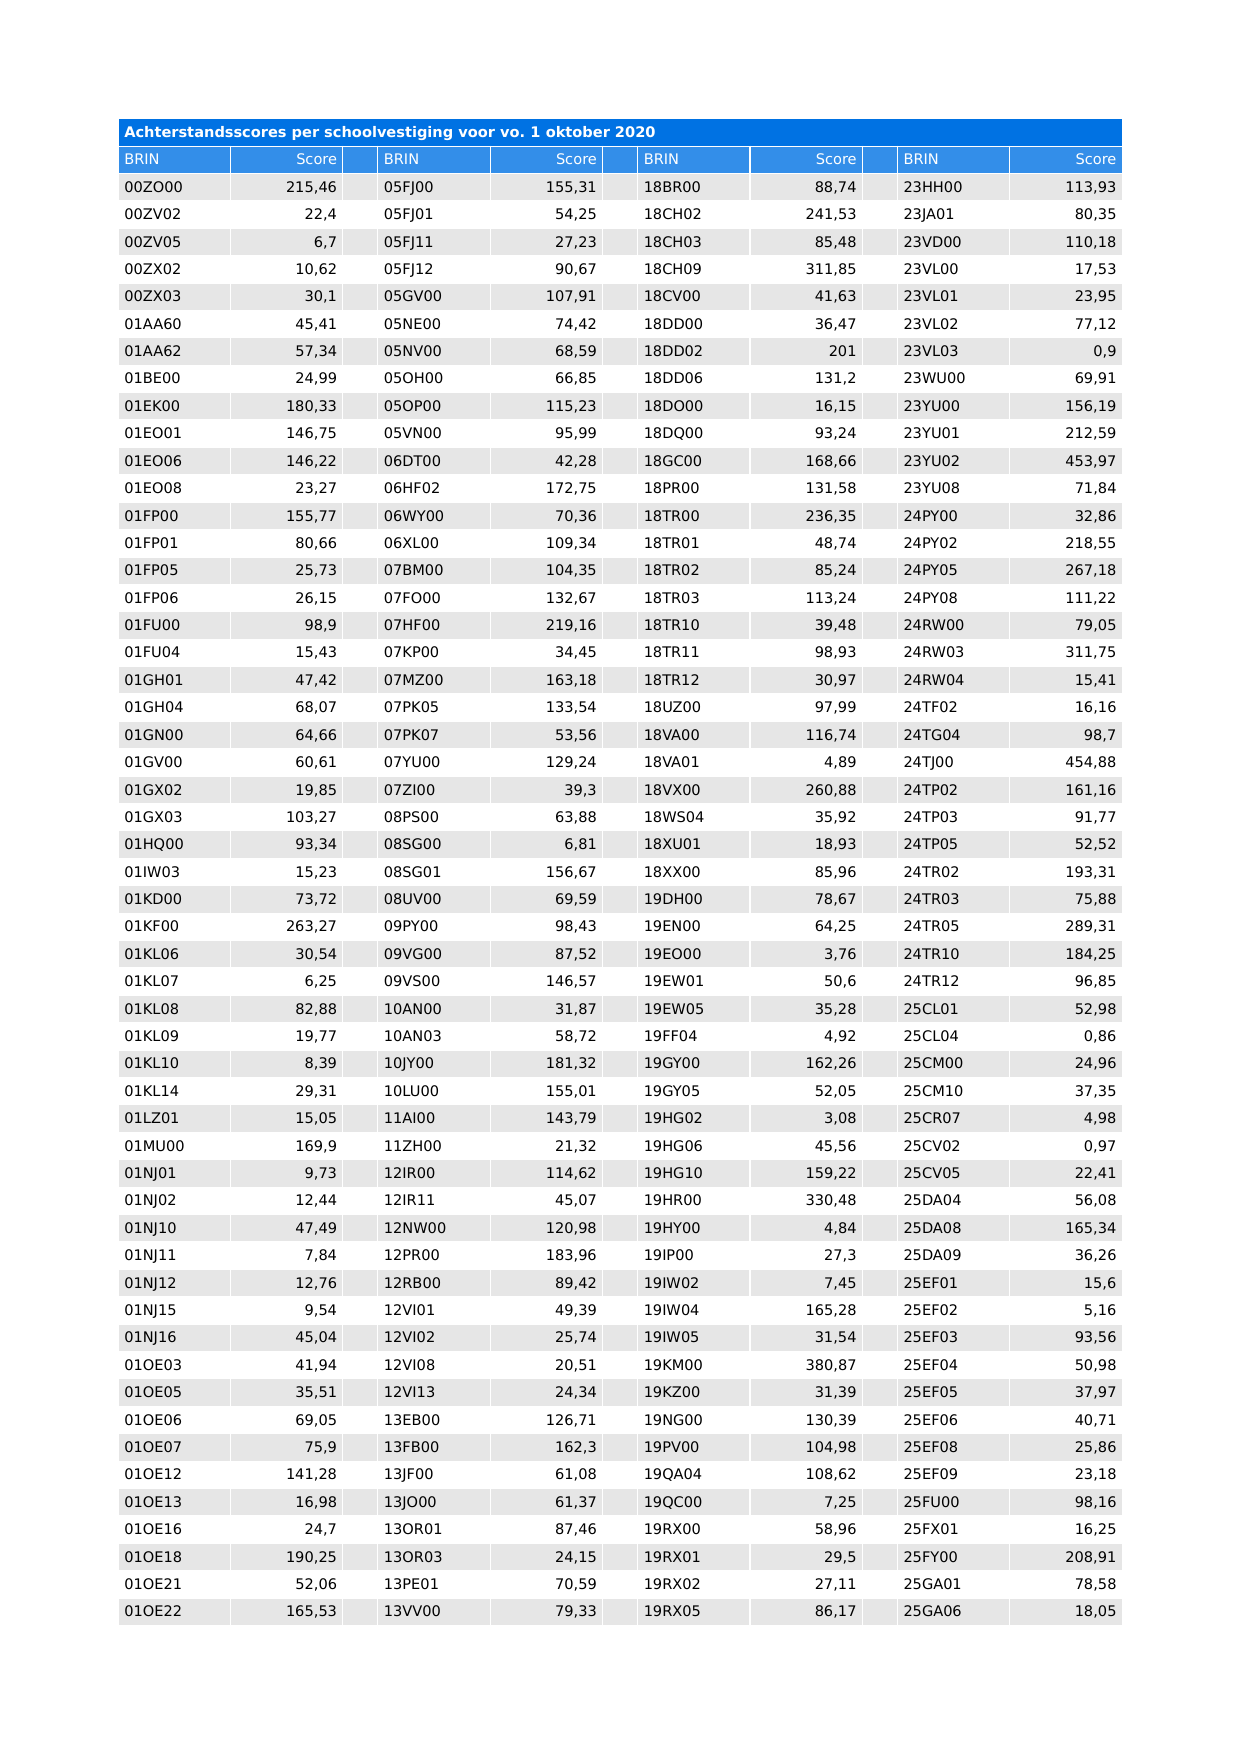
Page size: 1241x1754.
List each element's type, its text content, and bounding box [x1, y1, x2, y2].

table_cell 165,53 [231, 1599, 342, 1625]
table_cell 97,99 [751, 695, 862, 721]
table_cell 25,86 [1010, 1434, 1122, 1461]
table_cell [343, 1379, 377, 1406]
table_cell 80,35 [1010, 201, 1122, 228]
table_cell 25CL04 [898, 1023, 1009, 1049]
table_cell 141,28 [231, 1462, 342, 1488]
table_cell 10,62 [231, 256, 342, 282]
table_cell [863, 1379, 897, 1406]
table_cell [603, 777, 637, 803]
table_cell 45,07 [491, 1188, 602, 1214]
table_cell 79,33 [491, 1599, 602, 1625]
table_cell 01OE07 [119, 1434, 230, 1461]
table_cell [863, 1571, 897, 1597]
table_cell 183,96 [491, 1243, 602, 1269]
table_cell 193,31 [1010, 859, 1122, 885]
table_cell 16,98 [231, 1489, 342, 1515]
table_cell 16,16 [1010, 695, 1122, 721]
table_cell 07ZI00 [378, 777, 490, 803]
table_cell 07BM00 [378, 558, 490, 584]
table_cell 453,97 [1010, 448, 1122, 474]
table_cell 5,16 [1010, 1297, 1122, 1323]
table_cell 13JO00 [378, 1489, 490, 1515]
table_cell 06WY00 [378, 503, 490, 529]
table_cell [863, 1352, 897, 1378]
table_cell [603, 695, 637, 721]
table_cell 09VG00 [378, 941, 490, 967]
table_cell BRIN [119, 147, 230, 173]
table_cell [603, 1352, 637, 1378]
table_cell 6,7 [231, 229, 342, 255]
table_cell 143,79 [491, 1105, 602, 1132]
table_cell 13OR01 [378, 1516, 490, 1543]
table_cell 19DH00 [638, 886, 749, 913]
table_cell 24TG04 [898, 722, 1009, 748]
table_cell 24TR02 [898, 859, 1009, 885]
table_cell 24PY05 [898, 558, 1009, 584]
table_cell 4,92 [751, 1023, 862, 1049]
table_cell 78,58 [1010, 1571, 1122, 1597]
table_cell 19HG06 [638, 1133, 749, 1159]
table_cell 7,25 [751, 1489, 862, 1515]
table_cell 08SG00 [378, 831, 490, 858]
table_cell 01GH04 [119, 695, 230, 721]
table_cell 11ZH00 [378, 1133, 490, 1159]
table_cell 86,17 [751, 1599, 862, 1625]
table_cell 19IW04 [638, 1297, 749, 1323]
table_cell 24TP03 [898, 804, 1009, 830]
table_cell [603, 448, 637, 474]
table_cell [863, 229, 897, 255]
table_cell 70,36 [491, 503, 602, 529]
table_cell [343, 996, 377, 1022]
table_cell 24TR12 [898, 969, 1009, 995]
table_cell [863, 311, 897, 337]
table_cell [863, 393, 897, 419]
table_cell 07MZ00 [378, 667, 490, 693]
table_cell [603, 393, 637, 419]
table_cell 23HH00 [898, 174, 1009, 200]
table_cell 24TR03 [898, 886, 1009, 913]
table_cell 18WS04 [638, 804, 749, 830]
table_cell 01NJ02 [119, 1188, 230, 1214]
table_cell 18XU01 [638, 831, 749, 858]
table_cell 01OE18 [119, 1544, 230, 1570]
table_cell [603, 612, 637, 639]
table_cell 18CV00 [638, 284, 749, 310]
table_cell [863, 448, 897, 474]
table_cell 23VD00 [898, 229, 1009, 255]
table_cell 18TR11 [638, 640, 749, 666]
table_cell [603, 174, 637, 200]
table_cell 109,34 [491, 530, 602, 556]
table_cell 24RW00 [898, 612, 1009, 639]
table_cell 18XX00 [638, 859, 749, 885]
table_cell 15,43 [231, 640, 342, 666]
table_cell 208,91 [1010, 1544, 1122, 1570]
table_cell 08PS00 [378, 804, 490, 830]
table_cell 77,12 [1010, 311, 1122, 337]
table_cell 19GY00 [638, 1051, 749, 1077]
table_cell [603, 831, 637, 858]
table_cell [343, 284, 377, 310]
table_cell [603, 1078, 637, 1104]
table_cell 01KF00 [119, 914, 230, 940]
table_cell [863, 1599, 897, 1625]
table_cell 27,23 [491, 229, 602, 255]
table_cell 27,3 [751, 1243, 862, 1269]
table_cell 25EF09 [898, 1462, 1009, 1488]
table_cell 4,89 [751, 749, 862, 776]
table_cell 52,06 [231, 1571, 342, 1597]
table_cell [863, 1489, 897, 1515]
table_cell [603, 722, 637, 748]
table_cell 01OE22 [119, 1599, 230, 1625]
table_cell 131,58 [751, 475, 862, 502]
table_cell [603, 1325, 637, 1351]
table_cell [603, 1215, 637, 1241]
table_cell BRIN [378, 147, 490, 173]
table_cell 18UZ00 [638, 695, 749, 721]
table_cell 13JF00 [378, 1462, 490, 1488]
table_cell 19FF04 [638, 1023, 749, 1049]
table_cell 15,23 [231, 859, 342, 885]
table_cell 01FP00 [119, 503, 230, 529]
table_cell [343, 1215, 377, 1241]
table_cell 18CH09 [638, 256, 749, 282]
table_cell [863, 421, 897, 447]
table_cell 52,52 [1010, 831, 1122, 858]
table_cell [343, 1325, 377, 1351]
table_cell [343, 1051, 377, 1077]
table_cell [603, 1297, 637, 1323]
table_cell 22,4 [231, 201, 342, 228]
table_cell [863, 804, 897, 830]
table_cell 01EO01 [119, 421, 230, 447]
table_cell [863, 1023, 897, 1049]
table_cell [603, 1407, 637, 1433]
table_cell 380,87 [751, 1352, 862, 1378]
table_cell [603, 1105, 637, 1132]
table_cell 8,39 [231, 1051, 342, 1077]
table_cell 61,37 [491, 1489, 602, 1515]
table_cell 25FU00 [898, 1489, 1009, 1515]
table_cell [343, 1434, 377, 1461]
table_cell 23YU01 [898, 421, 1009, 447]
table_cell [343, 338, 377, 365]
table_cell 104,35 [491, 558, 602, 584]
table_cell 13VV00 [378, 1599, 490, 1625]
table_cell 23VL01 [898, 284, 1009, 310]
table_cell 09VS00 [378, 969, 490, 995]
table_cell 45,41 [231, 311, 342, 337]
table_cell Score [1010, 147, 1122, 173]
table_cell 25EF08 [898, 1434, 1009, 1461]
table_cell [343, 174, 377, 200]
table_cell 90,67 [491, 256, 602, 282]
table_cell 47,42 [231, 667, 342, 693]
table_cell 71,84 [1010, 475, 1122, 502]
table_cell 29,5 [751, 1544, 862, 1570]
table_cell 23,27 [231, 475, 342, 502]
table_cell 218,55 [1010, 530, 1122, 556]
table_cell [603, 1489, 637, 1515]
table_cell 18VA01 [638, 749, 749, 776]
table_cell 19GY05 [638, 1078, 749, 1104]
table_cell 201 [751, 338, 862, 365]
table_cell 05OH00 [378, 366, 490, 392]
table_cell 06DT00 [378, 448, 490, 474]
table_cell [603, 530, 637, 556]
table_cell [343, 229, 377, 255]
table_cell [343, 1105, 377, 1132]
table_cell 52,98 [1010, 996, 1122, 1022]
table_cell [603, 640, 637, 666]
table_cell 133,54 [491, 695, 602, 721]
table_cell 88,74 [751, 174, 862, 200]
table_cell 01KL07 [119, 969, 230, 995]
table_cell [863, 1243, 897, 1269]
table_cell 12,44 [231, 1188, 342, 1214]
table_cell 01OE21 [119, 1571, 230, 1597]
table_cell 12PR00 [378, 1243, 490, 1269]
table_cell 01FP05 [119, 558, 230, 584]
table_cell [343, 831, 377, 858]
table_cell [863, 284, 897, 310]
table_cell 15,05 [231, 1105, 342, 1132]
table_cell BRIN [638, 147, 749, 173]
table_cell 12VI02 [378, 1325, 490, 1351]
table_cell 19EO00 [638, 941, 749, 967]
table_cell 08UV00 [378, 886, 490, 913]
table_cell 30,97 [751, 667, 862, 693]
table_cell 01GV00 [119, 749, 230, 776]
table_cell 30,54 [231, 941, 342, 967]
table_cell 111,22 [1010, 585, 1122, 611]
table_cell 01OE16 [119, 1516, 230, 1543]
table_cell 23VL03 [898, 338, 1009, 365]
table_cell 05OP00 [378, 393, 490, 419]
table_cell [343, 1023, 377, 1049]
table_cell 24PY00 [898, 503, 1009, 529]
table_cell 05FJ11 [378, 229, 490, 255]
table_cell 01NJ10 [119, 1215, 230, 1241]
table_cell [603, 475, 637, 502]
table_cell [603, 1023, 637, 1049]
table_cell 24,7 [231, 1516, 342, 1543]
table_cell [863, 1188, 897, 1214]
table_cell [603, 941, 637, 967]
table_cell 4,84 [751, 1215, 862, 1241]
table_cell 31,87 [491, 996, 602, 1022]
table_cell 19,85 [231, 777, 342, 803]
table_cell [603, 1051, 637, 1077]
table_cell 01KL08 [119, 996, 230, 1022]
table_cell 330,48 [751, 1188, 862, 1214]
table_cell 23YU08 [898, 475, 1009, 502]
table_cell 22,41 [1010, 1160, 1122, 1187]
table_cell [343, 585, 377, 611]
table_cell [343, 695, 377, 721]
table_cell [343, 1516, 377, 1543]
table_cell 01GH01 [119, 667, 230, 693]
table_cell 219,16 [491, 612, 602, 639]
table_cell 16,25 [1010, 1516, 1122, 1543]
table_cell 19HY00 [638, 1215, 749, 1241]
table_cell 23VL00 [898, 256, 1009, 282]
table_cell 09PY00 [378, 914, 490, 940]
table_cell 74,42 [491, 311, 602, 337]
table_header Achterstandsscores per schoolvestiging voor vo. 1 oktober 2020 [119, 119, 1122, 146]
table_cell [343, 256, 377, 282]
table_cell 19RX00 [638, 1516, 749, 1543]
table_cell 29,31 [231, 1078, 342, 1104]
table_cell 107,91 [491, 284, 602, 310]
table_cell [863, 256, 897, 282]
table_cell 19HG02 [638, 1105, 749, 1132]
table_cell 156,19 [1010, 393, 1122, 419]
table_cell 215,46 [231, 174, 342, 200]
table_cell 05GV00 [378, 284, 490, 310]
table_cell [343, 1188, 377, 1214]
table_cell 69,59 [491, 886, 602, 913]
table_cell 115,23 [491, 393, 602, 419]
table_cell 98,16 [1010, 1489, 1122, 1515]
table_cell 01GN00 [119, 722, 230, 748]
table_cell 61,08 [491, 1462, 602, 1488]
table_cell 50,98 [1010, 1352, 1122, 1378]
table_cell 0,97 [1010, 1133, 1122, 1159]
table_cell 10AN00 [378, 996, 490, 1022]
table_cell 25EF02 [898, 1297, 1009, 1323]
table_cell [343, 1160, 377, 1187]
table_cell 98,9 [231, 612, 342, 639]
table_cell 17,53 [1010, 256, 1122, 282]
table_cell 56,08 [1010, 1188, 1122, 1214]
table_cell 00ZO00 [119, 174, 230, 200]
table_cell 00ZX03 [119, 284, 230, 310]
table_cell 01GX02 [119, 777, 230, 803]
table_cell 15,41 [1010, 667, 1122, 693]
table_cell 79,05 [1010, 612, 1122, 639]
table_cell [863, 640, 897, 666]
table_cell 11AI00 [378, 1105, 490, 1132]
table_cell 73,72 [231, 886, 342, 913]
table_cell 06XL00 [378, 530, 490, 556]
table_cell 00ZV05 [119, 229, 230, 255]
table_cell 87,46 [491, 1516, 602, 1543]
table_cell [863, 941, 897, 967]
table_cell 01KL14 [119, 1078, 230, 1104]
table_cell 60,61 [231, 749, 342, 776]
table_cell 9,73 [231, 1160, 342, 1187]
table_cell 01NJ01 [119, 1160, 230, 1187]
table_cell [343, 1243, 377, 1269]
table_cell 01HQ00 [119, 831, 230, 858]
table_cell 23YU02 [898, 448, 1009, 474]
table_cell 25EF05 [898, 1379, 1009, 1406]
table_cell 13FB00 [378, 1434, 490, 1461]
table_cell 13EB00 [378, 1407, 490, 1433]
table_cell [343, 722, 377, 748]
table_cell 16,15 [751, 393, 862, 419]
table_cell [343, 1599, 377, 1625]
table_cell [603, 229, 637, 255]
table_cell [863, 777, 897, 803]
table_cell [863, 1051, 897, 1077]
table_cell 25DA09 [898, 1243, 1009, 1269]
table_cell 01OE13 [119, 1489, 230, 1515]
table_cell 311,85 [751, 256, 862, 282]
table_cell 236,35 [751, 503, 862, 529]
table_cell 01EO06 [119, 448, 230, 474]
table_cell [343, 201, 377, 228]
table_cell 12IR11 [378, 1188, 490, 1214]
table_cell 18TR12 [638, 667, 749, 693]
table_cell [343, 886, 377, 913]
table_cell 311,75 [1010, 640, 1122, 666]
table_cell 39,3 [491, 777, 602, 803]
table_cell 19PV00 [638, 1434, 749, 1461]
table_cell [343, 941, 377, 967]
table_cell [343, 859, 377, 885]
table_cell 05FJ12 [378, 256, 490, 282]
table_cell 155,31 [491, 174, 602, 200]
table_cell 25FY00 [898, 1544, 1009, 1570]
table_cell [863, 503, 897, 529]
table_cell 01MU00 [119, 1133, 230, 1159]
table_cell 66,85 [491, 366, 602, 392]
table_cell 24TP02 [898, 777, 1009, 803]
table_cell 162,3 [491, 1434, 602, 1461]
table_cell [863, 1462, 897, 1488]
table_cell 68,59 [491, 338, 602, 365]
table_cell 42,28 [491, 448, 602, 474]
table_cell 23YU00 [898, 393, 1009, 419]
table_cell 6,25 [231, 969, 342, 995]
table_cell 07YU00 [378, 749, 490, 776]
table_cell 19EN00 [638, 914, 749, 940]
table_cell [343, 804, 377, 830]
table_cell 24TR10 [898, 941, 1009, 967]
table_cell [343, 1297, 377, 1323]
table_cell 108,62 [751, 1462, 862, 1488]
table_cell 01NJ12 [119, 1270, 230, 1296]
table_cell 05NV00 [378, 338, 490, 365]
table_cell 18,93 [751, 831, 862, 858]
table_cell [603, 558, 637, 584]
table_cell 25EF03 [898, 1325, 1009, 1351]
table_cell 24RW04 [898, 667, 1009, 693]
table_cell [343, 1571, 377, 1597]
table_cell 58,96 [751, 1516, 862, 1543]
table_cell 3,08 [751, 1105, 862, 1132]
table_cell 0,86 [1010, 1023, 1122, 1049]
table_cell 241,53 [751, 201, 862, 228]
table_cell 78,67 [751, 886, 862, 913]
table_cell 163,18 [491, 667, 602, 693]
table_cell 45,56 [751, 1133, 862, 1159]
table_cell 87,52 [491, 941, 602, 967]
table_cell 41,94 [231, 1352, 342, 1378]
table_cell 07KP00 [378, 640, 490, 666]
table_cell [343, 475, 377, 502]
table_cell 131,2 [751, 366, 862, 392]
table_cell [863, 996, 897, 1022]
table_cell 47,49 [231, 1215, 342, 1241]
table_cell [863, 558, 897, 584]
table_cell 35,92 [751, 804, 862, 830]
table_cell 01EK00 [119, 393, 230, 419]
table_cell Score [751, 147, 862, 173]
table_cell 08SG01 [378, 859, 490, 885]
table_cell 19QA04 [638, 1462, 749, 1488]
table_cell [603, 1462, 637, 1488]
table_cell [603, 1133, 637, 1159]
table_cell 01NJ16 [119, 1325, 230, 1351]
table_cell 52,05 [751, 1078, 862, 1104]
table_cell 06HF02 [378, 475, 490, 502]
table_cell [603, 1434, 637, 1461]
table_cell 18TR03 [638, 585, 749, 611]
table_cell 96,85 [1010, 969, 1122, 995]
table_cell 35,51 [231, 1379, 342, 1406]
table_cell [863, 1297, 897, 1323]
table_cell [343, 1489, 377, 1515]
table_cell [603, 914, 637, 940]
table_cell 63,88 [491, 804, 602, 830]
table_cell 24,96 [1010, 1051, 1122, 1077]
table_cell 01FP01 [119, 530, 230, 556]
table_cell [863, 722, 897, 748]
table_cell 80,66 [231, 530, 342, 556]
table_cell 25CV05 [898, 1160, 1009, 1187]
table_cell [603, 667, 637, 693]
table_cell 10AN03 [378, 1023, 490, 1049]
table_cell 18PR00 [638, 475, 749, 502]
table_cell 82,88 [231, 996, 342, 1022]
table_cell 35,28 [751, 996, 862, 1022]
table_cell 156,67 [491, 859, 602, 885]
table_cell 89,42 [491, 1270, 602, 1296]
table_cell [343, 1352, 377, 1378]
table_cell [863, 174, 897, 200]
table_cell [603, 859, 637, 885]
table_cell [863, 969, 897, 995]
table_cell 25EF06 [898, 1407, 1009, 1433]
table_cell 24,34 [491, 1379, 602, 1406]
table_cell [603, 338, 637, 365]
table_cell 18DD02 [638, 338, 749, 365]
table_cell 54,25 [491, 201, 602, 228]
table_cell 12VI13 [378, 1379, 490, 1406]
table_cell 20,51 [491, 1352, 602, 1378]
table_cell 23,18 [1010, 1462, 1122, 1488]
table_cell 162,26 [751, 1051, 862, 1077]
table_cell 19RX01 [638, 1544, 749, 1570]
table_cell 18VX00 [638, 777, 749, 803]
table_cell 50,6 [751, 969, 862, 995]
table_cell 36,47 [751, 311, 862, 337]
table_cell [603, 366, 637, 392]
table_cell 93,24 [751, 421, 862, 447]
table_cell [863, 201, 897, 228]
table_cell [343, 1133, 377, 1159]
table_cell [603, 996, 637, 1022]
table_cell 24PY08 [898, 585, 1009, 611]
table_cell [603, 503, 637, 529]
table_cell [343, 1078, 377, 1104]
table_cell 34,45 [491, 640, 602, 666]
table_cell [863, 667, 897, 693]
table_cell 12,76 [231, 1270, 342, 1296]
table_cell 18TR02 [638, 558, 749, 584]
table_cell 21,32 [491, 1133, 602, 1159]
table_cell 12VI01 [378, 1297, 490, 1323]
table_cell 19HG10 [638, 1160, 749, 1187]
table_cell 01KD00 [119, 886, 230, 913]
table_cell [603, 256, 637, 282]
table_cell [343, 1407, 377, 1433]
table_cell 75,88 [1010, 886, 1122, 913]
table_cell 165,28 [751, 1297, 862, 1323]
table_cell 93,34 [231, 831, 342, 858]
table_cell 32,86 [1010, 503, 1122, 529]
table_cell 93,56 [1010, 1325, 1122, 1351]
table_cell 25DA08 [898, 1215, 1009, 1241]
table_cell 19EW05 [638, 996, 749, 1022]
table_cell 9,54 [231, 1297, 342, 1323]
table_cell 168,66 [751, 448, 862, 474]
table_cell 01NJ15 [119, 1297, 230, 1323]
table_cell 263,27 [231, 914, 342, 940]
table_cell [603, 1379, 637, 1406]
table_cell 85,48 [751, 229, 862, 255]
table_cell 53,56 [491, 722, 602, 748]
table_cell [603, 284, 637, 310]
table_cell 18DO00 [638, 393, 749, 419]
table_cell 70,59 [491, 1571, 602, 1597]
table_cell [603, 1544, 637, 1570]
table_cell 212,59 [1010, 421, 1122, 447]
table_cell 01AA60 [119, 311, 230, 337]
table_cell [863, 475, 897, 502]
table_cell [863, 1325, 897, 1351]
table_cell Score [491, 147, 602, 173]
table_cell 19RX02 [638, 1571, 749, 1597]
table_cell 104,98 [751, 1434, 862, 1461]
table_cell 24,99 [231, 366, 342, 392]
table_cell [343, 1270, 377, 1296]
table_cell [603, 1243, 637, 1269]
table_cell 25GA01 [898, 1571, 1009, 1597]
table_cell [343, 749, 377, 776]
table_cell 69,05 [231, 1407, 342, 1433]
table_cell 01FU04 [119, 640, 230, 666]
table_cell 24,15 [491, 1544, 602, 1570]
table_cell 25,74 [491, 1325, 602, 1351]
table_cell 4,98 [1010, 1105, 1122, 1132]
table_cell [863, 1078, 897, 1104]
table_cell 289,31 [1010, 914, 1122, 940]
table_cell 267,18 [1010, 558, 1122, 584]
table_cell 181,32 [491, 1051, 602, 1077]
table_cell 01OE12 [119, 1462, 230, 1488]
table_cell 07PK07 [378, 722, 490, 748]
table_cell 41,63 [751, 284, 862, 310]
table_cell [603, 147, 637, 173]
table_cell 36,26 [1010, 1243, 1122, 1269]
table_cell 27,11 [751, 1571, 862, 1597]
table_cell 132,67 [491, 585, 602, 611]
table_cell [343, 393, 377, 419]
table_cell 165,34 [1010, 1215, 1122, 1241]
table_cell [863, 831, 897, 858]
table_cell [603, 1188, 637, 1214]
table_cell 18TR10 [638, 612, 749, 639]
table_cell 26,15 [231, 585, 342, 611]
table_cell 05VN00 [378, 421, 490, 447]
table_cell 24TF02 [898, 695, 1009, 721]
table_cell 3,76 [751, 941, 862, 967]
table_cell 159,22 [751, 1160, 862, 1187]
table_cell 39,48 [751, 612, 862, 639]
table_cell 30,1 [231, 284, 342, 310]
table_cell 01OE05 [119, 1379, 230, 1406]
table_cell 19,77 [231, 1023, 342, 1049]
table_cell 01KL09 [119, 1023, 230, 1049]
table_cell 13OR03 [378, 1544, 490, 1570]
table_cell 01OE06 [119, 1407, 230, 1433]
table_cell 18BR00 [638, 174, 749, 200]
table_cell 19IP00 [638, 1243, 749, 1269]
table_cell 01IW03 [119, 859, 230, 885]
table_cell [603, 1571, 637, 1597]
table_cell 01OE03 [119, 1352, 230, 1378]
table_cell 12VI08 [378, 1352, 490, 1378]
table_cell 57,34 [231, 338, 342, 365]
table_cell [863, 1516, 897, 1543]
table_cell 25GA06 [898, 1599, 1009, 1625]
table_cell [343, 448, 377, 474]
table_cell [863, 612, 897, 639]
table_cell 180,33 [231, 393, 342, 419]
table_cell Score [231, 147, 342, 173]
table_cell 01EO08 [119, 475, 230, 502]
table_cell 98,93 [751, 640, 862, 666]
table_cell [603, 886, 637, 913]
table_cell [343, 421, 377, 447]
table_cell 24RW03 [898, 640, 1009, 666]
table_cell 05FJ00 [378, 174, 490, 200]
table_cell 19IW02 [638, 1270, 749, 1296]
table_cell 18,05 [1010, 1599, 1122, 1625]
table_cell 00ZX02 [119, 256, 230, 282]
table_cell [863, 1544, 897, 1570]
table_cell 25CR07 [898, 1105, 1009, 1132]
table_cell [603, 421, 637, 447]
table_cell 25CL01 [898, 996, 1009, 1022]
table_cell 40,71 [1010, 1407, 1122, 1433]
table_cell 85,96 [751, 859, 862, 885]
table_cell [343, 612, 377, 639]
table_cell 25FX01 [898, 1516, 1009, 1543]
table_cell [603, 1599, 637, 1625]
table_cell 24TJ00 [898, 749, 1009, 776]
table_cell 19EW01 [638, 969, 749, 995]
table_cell 114,62 [491, 1160, 602, 1187]
table_cell 00ZV02 [119, 201, 230, 228]
table_cell 7,45 [751, 1270, 862, 1296]
table_cell [343, 311, 377, 337]
table_cell [863, 366, 897, 392]
table_cell 103,27 [231, 804, 342, 830]
table_cell 19IW05 [638, 1325, 749, 1351]
table_cell 69,91 [1010, 366, 1122, 392]
table_cell [863, 530, 897, 556]
table_cell 01BE00 [119, 366, 230, 392]
table_cell 155,77 [231, 503, 342, 529]
table_cell [343, 969, 377, 995]
table_cell [603, 1270, 637, 1296]
table_cell 146,22 [231, 448, 342, 474]
table_cell 75,9 [231, 1434, 342, 1461]
table_cell 07PK05 [378, 695, 490, 721]
table_cell 18VA00 [638, 722, 749, 748]
table_cell [343, 366, 377, 392]
table_cell [863, 1133, 897, 1159]
table_cell 19QC00 [638, 1489, 749, 1515]
table_cell [343, 777, 377, 803]
table_cell 169,9 [231, 1133, 342, 1159]
table_cell [863, 886, 897, 913]
table_cell 25CM00 [898, 1051, 1009, 1077]
table_cell [603, 201, 637, 228]
table_cell 15,6 [1010, 1270, 1122, 1296]
table_cell 129,24 [491, 749, 602, 776]
table_cell [863, 1105, 897, 1132]
table_cell 18DD00 [638, 311, 749, 337]
table_cell 07FO00 [378, 585, 490, 611]
table_cell 45,04 [231, 1325, 342, 1351]
table_cell [863, 695, 897, 721]
table_cell 116,74 [751, 722, 862, 748]
table_cell [863, 585, 897, 611]
table_cell 24TR05 [898, 914, 1009, 940]
table_cell [863, 147, 897, 173]
table_cell 18DQ00 [638, 421, 749, 447]
table_cell 23,95 [1010, 284, 1122, 310]
table_cell 25DA04 [898, 1188, 1009, 1214]
table_cell 7,84 [231, 1243, 342, 1269]
table_cell 19RX05 [638, 1599, 749, 1625]
table_cell 25CV02 [898, 1133, 1009, 1159]
table_cell 454,88 [1010, 749, 1122, 776]
table_cell 64,25 [751, 914, 862, 940]
table_cell 48,74 [751, 530, 862, 556]
table_cell 01FU00 [119, 612, 230, 639]
table_cell 18TR00 [638, 503, 749, 529]
table_cell 19KM00 [638, 1352, 749, 1378]
table_cell [343, 667, 377, 693]
table_cell [863, 1434, 897, 1461]
table_cell 0,9 [1010, 338, 1122, 365]
table_cell [603, 969, 637, 995]
table_cell 113,93 [1010, 174, 1122, 200]
table_cell 172,75 [491, 475, 602, 502]
table_cell [863, 914, 897, 940]
table_cell 37,97 [1010, 1379, 1122, 1406]
table_cell 01KL10 [119, 1051, 230, 1077]
table_cell 126,71 [491, 1407, 602, 1433]
table_cell 184,25 [1010, 941, 1122, 967]
table_cell 85,24 [751, 558, 862, 584]
table_cell 10LU00 [378, 1078, 490, 1104]
table_cell [863, 749, 897, 776]
table_cell BRIN [898, 147, 1009, 173]
table_cell 01FP06 [119, 585, 230, 611]
table_cell 130,39 [751, 1407, 862, 1433]
table_cell 12RB00 [378, 1270, 490, 1296]
table_cell [603, 1160, 637, 1187]
table_cell 64,66 [231, 722, 342, 748]
table_cell 23WU00 [898, 366, 1009, 392]
table_cell [603, 585, 637, 611]
table_cell 37,35 [1010, 1078, 1122, 1104]
table_cell 146,57 [491, 969, 602, 995]
table_cell 23JA01 [898, 201, 1009, 228]
table_cell 12IR00 [378, 1160, 490, 1187]
table_cell [863, 859, 897, 885]
table_cell 24PY02 [898, 530, 1009, 556]
table_cell [343, 530, 377, 556]
table_cell 98,7 [1010, 722, 1122, 748]
table_cell 12NW00 [378, 1215, 490, 1241]
table_cell 58,72 [491, 1023, 602, 1049]
table_cell 91,77 [1010, 804, 1122, 830]
table_cell 01GX03 [119, 804, 230, 830]
table_cell [343, 503, 377, 529]
table_cell [603, 804, 637, 830]
table_cell 23VL02 [898, 311, 1009, 337]
table_cell 190,25 [231, 1544, 342, 1570]
table_cell [343, 1462, 377, 1488]
table_cell [863, 1215, 897, 1241]
table_cell 13PE01 [378, 1571, 490, 1597]
table_cell 155,01 [491, 1078, 602, 1104]
table_cell 10JY00 [378, 1051, 490, 1077]
table_cell 113,24 [751, 585, 862, 611]
table_cell 24TP05 [898, 831, 1009, 858]
table_cell 05NE00 [378, 311, 490, 337]
table_cell 18TR01 [638, 530, 749, 556]
table_cell 18DD06 [638, 366, 749, 392]
table_cell [343, 640, 377, 666]
table_cell 25,73 [231, 558, 342, 584]
table_cell [863, 338, 897, 365]
table_cell [603, 311, 637, 337]
table_cell [863, 1270, 897, 1296]
table_cell [603, 749, 637, 776]
table_cell 31,54 [751, 1325, 862, 1351]
table_cell 120,98 [491, 1215, 602, 1241]
table_cell 18CH03 [638, 229, 749, 255]
table_cell 01NJ11 [119, 1243, 230, 1269]
table_cell 98,43 [491, 914, 602, 940]
table_cell 07HF00 [378, 612, 490, 639]
table_cell 01LZ01 [119, 1105, 230, 1132]
table_cell [343, 558, 377, 584]
table_cell 161,16 [1010, 777, 1122, 803]
table_cell 95,99 [491, 421, 602, 447]
table_cell [863, 1160, 897, 1187]
table_cell 68,07 [231, 695, 342, 721]
table_cell 110,18 [1010, 229, 1122, 255]
table_cell 18CH02 [638, 201, 749, 228]
table_cell 18GC00 [638, 448, 749, 474]
table_cell 260,88 [751, 777, 862, 803]
table_cell [343, 914, 377, 940]
table_cell 19KZ00 [638, 1379, 749, 1406]
table_cell 19HR00 [638, 1188, 749, 1214]
table_cell 25EF04 [898, 1352, 1009, 1378]
table_cell 25EF01 [898, 1270, 1009, 1296]
table_cell [603, 1516, 637, 1543]
table_cell 31,39 [751, 1379, 862, 1406]
table_cell 01KL06 [119, 941, 230, 967]
table_cell 25CM10 [898, 1078, 1009, 1104]
table_cell 6,81 [491, 831, 602, 858]
table_cell 49,39 [491, 1297, 602, 1323]
table_cell 01AA62 [119, 338, 230, 365]
table_cell [343, 1544, 377, 1570]
table_cell 19NG00 [638, 1407, 749, 1433]
table_cell [343, 147, 377, 173]
table_cell 05FJ01 [378, 201, 490, 228]
table_cell 146,75 [231, 421, 342, 447]
table_cell [863, 1407, 897, 1433]
